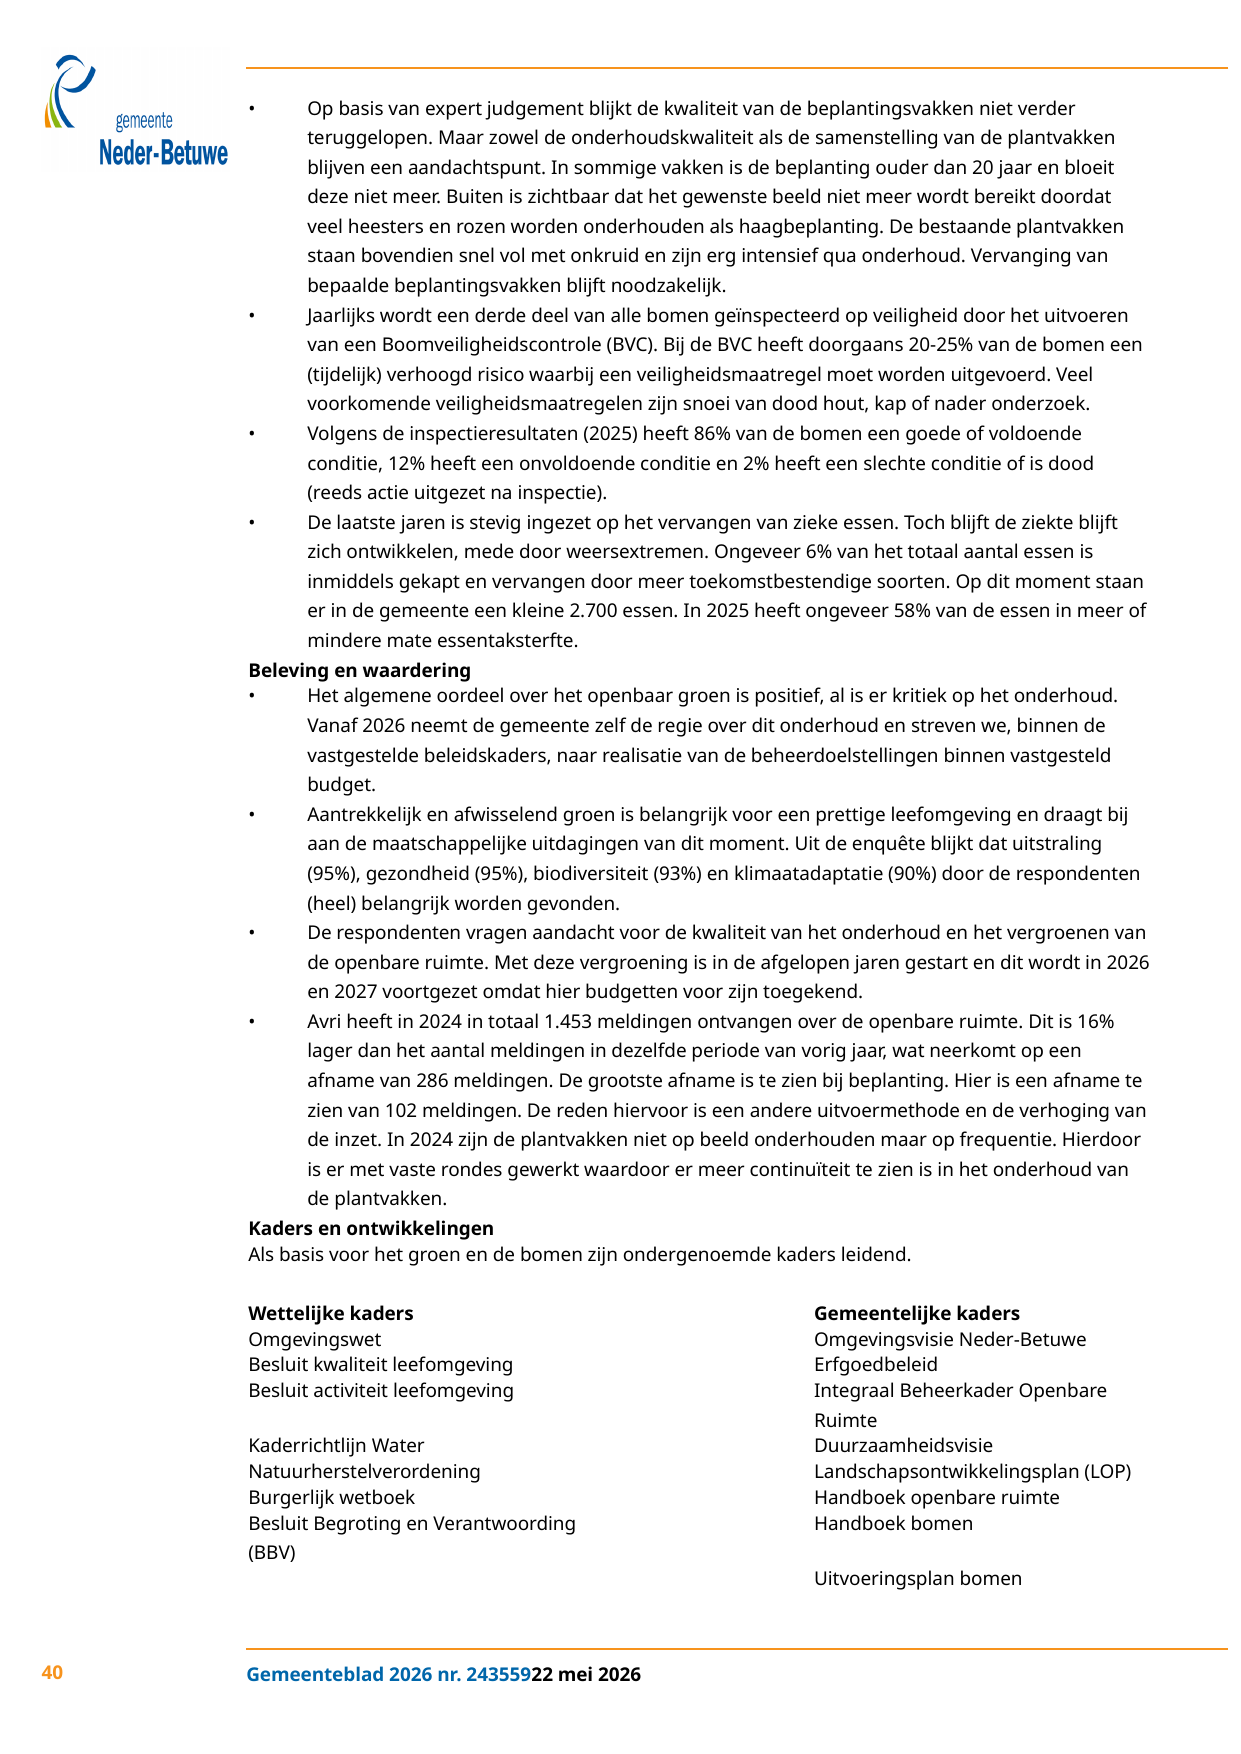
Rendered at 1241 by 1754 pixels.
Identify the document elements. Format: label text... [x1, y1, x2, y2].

table_cell Duurzaamheidsvisie [814, 1433, 1152, 1458]
list De respondenten vragen aandacht voor de kwaliteit van het onderhoud en het vergroenen van de openbare ruimte. Met deze vergroening is in de afgelopen jaren gestart en dit wordt in 2026 en 2027 voortgezet omdat hier budgetten voor zijn toegekend. [248, 919, 1152, 1004]
table_header [586, 1300, 814, 1591]
list Volgens de inspectieresultaten (2025) heeft 86% van de bomen een goede of voldoende conditie, 12% heeft een onvoldoende conditie en 2% heeft een slechte conditie of is dood (reeds actie uitgezet na inspectie). [248, 420, 1152, 505]
list Aantrekkelijk en afwisselend groen is belangrijk voor een prettige leefomgeving en draagt bij aan de maatschappelijke uitdagingen van dit moment. Uit de enquête blijkt dat uitstraling (95%), gezondheid (95%), biodiversiteit (93%) en klimaatadaptatie (90%) door de respondenten (heel) belangrijk worden gevonden. [248, 801, 1152, 915]
table_header Gemeentelijke kaders [814, 1300, 1152, 1326]
list Het algemene oordeel over het openbaar groen is positief, al is er kritiek op het onderhoud. Vanaf 2026 neemt de gemeente zelf de regie over dit onderhoud en streven we, binnen de vastgestelde beleidskaders, naar realisatie van de beheerdoelstellingen binnen vastgesteld budget. [248, 683, 1152, 797]
table_cell Uitvoeringsplan bomen [814, 1565, 1152, 1591]
table_cell Integraal Beheerkader Openbare Ruimte [814, 1377, 1152, 1433]
table_cell Handboek bomen [814, 1510, 1152, 1565]
list De laatste jaren is stevig ingezet op het vervangen van zieke essen. Toch blijft de ziekte blijft zich ontwikkelen, mede door weersextremen. Ongeveer 6% van het totaal aantal essen is inmiddels gekapt en vervangen door meer toekomstbestendige soorten. Op dit moment staan er in de gemeente een kleine 2.700 essen. In 2025 heeft ongeveer 58% van de essen in meer of mindere mate essentaksterfte. [248, 509, 1152, 653]
table_cell Kaderrichtlijn Water [248, 1433, 586, 1458]
list Avri heeft in 2024 in totaal 1.453 meldingen ontvangen over de openbare ruimte. Dit is 16% lager dan het aantal meldingen in dezelfde periode van vorig jaar, wat neerkomt op een afname van 286 meldingen. De grootste afname is te zien bij beplanting. Hier is een afname te zien van 102 meldingen. De reden hiervoor is een andere uitvoermethode en de verhoging van de inzet. In 2024 zijn de plantvakken niet op beeld onderhouden maar op frequentie. Hierdoor is er met vaste rondes gewerkt waardoor er meer continuïteit te zien is in het onderhoud van de plantvakken. [248, 1008, 1152, 1211]
picture [41, 47, 231, 172]
table_cell Erfgoedbeleid [814, 1352, 1152, 1377]
list Jaarlijks wordt een derde deel van alle bomen geïnspecteerd op veiligheid door het uitvoeren van een Boomveiligheidscontrole (BVC). Bij de BVC heeft doorgaans 20-25% van de bomen een (tijdelijk) verhoogd risico waarbij een veiligheidsmaatregel moet worden uitgevoerd. Veel voorkomende veiligheidsmaatregelen zijn snoei van dood hout, kap of nader onderzoek. [248, 302, 1152, 416]
table_cell Besluit Begroting en Verantwoording (BBV) [248, 1510, 586, 1565]
table_cell Natuurherstelverordening [248, 1458, 586, 1484]
list Op basis van expert judgement blijkt de kwaliteit van de beplantingsvakken niet verder teruggelopen. Maar zowel de onderhoudskwaliteit als de samenstelling van de plantvakken blijven een aandachtspunt. In sommige vakken is de beplanting ouder dan 20 jaar en bloeit deze niet meer. Buiten is zichtbaar dat het gewenste beeld niet meer wordt bereikt doordat veel heesters en rozen worden onderhouden als haagbeplanting. De bestaande plantvakken staan bovendien snel vol met onkruid en zijn erg intensief qua onderhoud. Vervanging van bepaalde beplantingsvakken blijft noodzakelijk. [248, 95, 1152, 298]
table_cell Handboek openbare ruimte [814, 1484, 1152, 1510]
table_cell Besluit activiteit leefomgeving [248, 1377, 586, 1433]
table_header Wettelijke kaders [248, 1300, 586, 1326]
table_cell [248, 1565, 586, 1591]
table_cell Omgevingswet [248, 1326, 586, 1352]
table_cell Landschapsontwikkelingsplan (LOP) [814, 1458, 1152, 1484]
table_cell Omgevingsvisie Neder-Betuwe [814, 1326, 1152, 1352]
text Kaders en ontwikkelingen [248, 1215, 1152, 1241]
text Beleving en waardering [248, 657, 1152, 683]
text Als basis voor het groen en de bomen zijn ondergenoemde kaders leidend. [248, 1241, 1152, 1267]
table_cell Burgerlijk wetboek [248, 1484, 586, 1510]
table_cell Besluit kwaliteit leefomgeving [248, 1352, 586, 1377]
